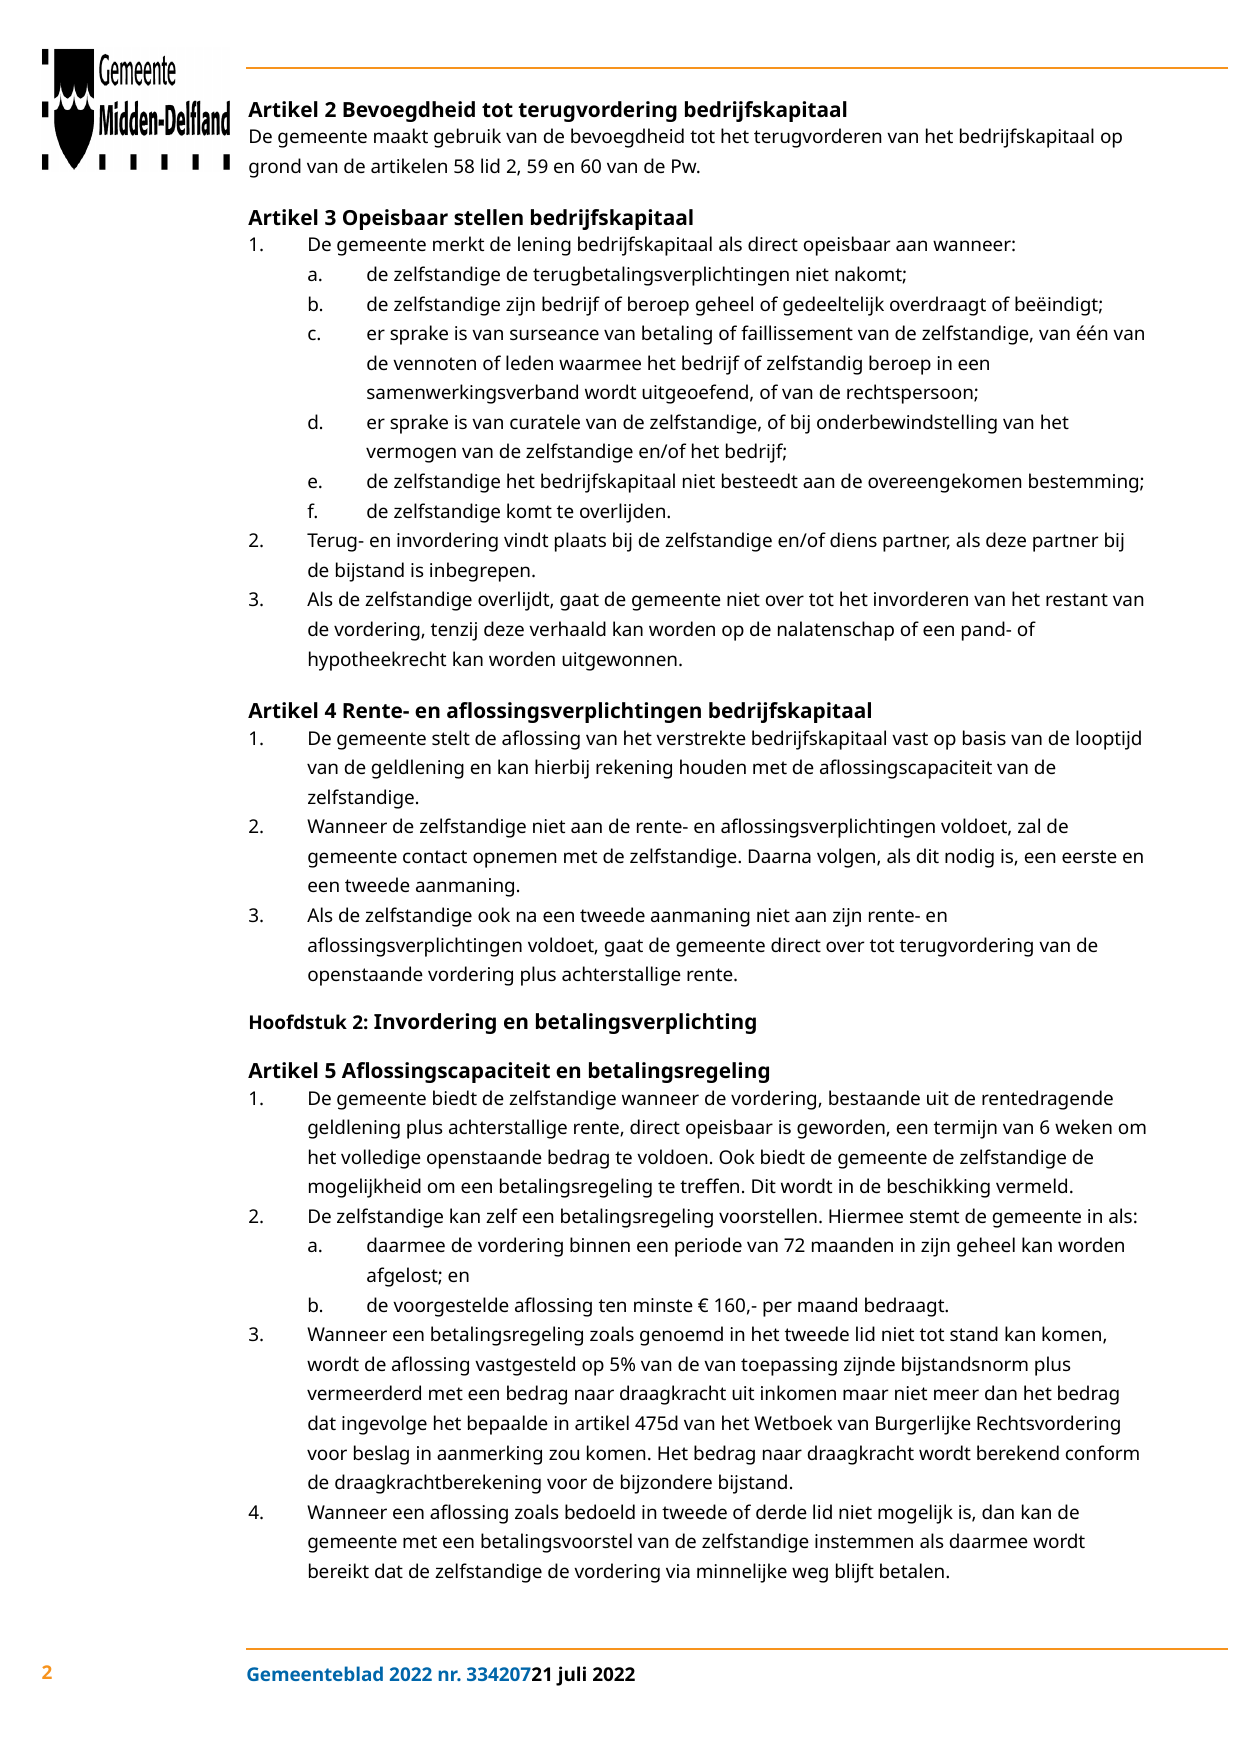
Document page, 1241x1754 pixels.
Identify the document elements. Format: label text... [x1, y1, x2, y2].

list Als de zelfstandige overlijdt, gaat de gemeente niet over tot het invorderen van het restant van de vordering, tenzij deze verhaald kan worden op de nalatenschap of een pand- of hypotheekrecht kan worden uitgewonnen. [248, 587, 1152, 672]
list de zelfstandige de terugbetalingsverplichtingen niet nakomt; [307, 261, 1152, 287]
list de zelfstandige het bedrijfskapitaal niet besteedt aan de overeengekomen bestemming; [307, 468, 1152, 494]
list De gemeente stelt de aflossing van het verstrekte bedrijfskapitaal vast op basis van de looptijd van de geldlening en kan hierbij rekening houden met de aflossingscapaciteit van de zelfstandige. [248, 725, 1152, 809]
list Als de zelfstandige ook na een tweede aanmaning niet aan zijn rente- en aflossingsverplichtingen voldoet, gaat de gemeente direct over tot terugvordering van de openstaande vordering plus achterstallige rente. [248, 902, 1152, 987]
list de voorgestelde aflossing ten minste € 160,- per maand bedraagt. [307, 1292, 1152, 1317]
list de zelfstandige zijn bedrijf of beroep geheel of gedeeltelijk overdraagt of beëindigt; [307, 291, 1152, 317]
text Artikel 2 Bevoegdheid tot terugvordering bedrijfskapitaal [248, 95, 1152, 123]
list Wanneer een aflossing zoals bedoeld in tweede of derde lid niet mogelijk is, dan kan de gemeente met een betalingsvoorstel van de zelfstandige instemmen als daarmee wordt bereikt dat de zelfstandige de vordering via minnelijke weg blijft betalen. [248, 1499, 1152, 1584]
list de zelfstandige komt te overlijden. [307, 498, 1152, 524]
text De gemeente maakt gebruik van de bevoegdheid tot het terugvorderen van het bedrijfskapitaal op grond van de artikelen 58 lid 2, 59 en 60 van de Pw. [248, 123, 1152, 178]
text Hoofdstuk 2: Invordering en betalingsverplichting [248, 1007, 1152, 1035]
list er sprake is van surseance van betaling of faillissement van de zelfstandige, van één van de vennoten of leden waarmee het bedrijf of zelfstandig beroep in een samenwerkingsverband wordt uitgeoefend, of van de rechtspersoon; [307, 320, 1152, 405]
list Wanneer de zelfstandige niet aan de rente- en aflossingsverplichtingen voldoet, zal de gemeente contact opnemen met de zelfstandige. Daarna volgen, als dit nodig is, een eerste en een tweede aanmaning. [248, 813, 1152, 898]
list daarmee de vordering binnen een periode van 72 maanden in zijn geheel kan worden afgelost; en [307, 1233, 1152, 1288]
list Wanneer een betalingsregeling zoals genoemd in het tweede lid niet tot stand kan komen, wordt de aflossing vastgesteld op 5% van de van toepassing zijnde bijstandsnorm plus vermeerderd met een bedrag naar draagkracht uit inkomen maar niet meer dan het bedrag dat ingevolge het bepaalde in artikel 475d van het Wetboek van Burgerlijke Rechtsvordering voor beslag in aanmerking zou komen. Het bedrag naar draagkracht wordt berekend conform de draagkrachtberekening voor de bijzondere bijstand. [248, 1321, 1152, 1495]
list De gemeente biedt de zelfstandige wanneer de vordering, bestaande uit de rentedragende geldlening plus achterstallige rente, direct opeisbaar is geworden, een termijn van 6 weken om het volledige openstaande bedrag te voldoen. Ook biedt de gemeente de zelfstandige de mogelijkheid om een betalingsregeling te treffen. Dit wordt in de beschikking vermeld. [248, 1085, 1152, 1199]
picture [41, 47, 231, 172]
list er sprake is van curatele van de zelfstandige, of bij onderbewindstelling van het vermogen van de zelfstandige en/of het bedrijf; [307, 409, 1152, 464]
list De gemeente merkt de lening bedrijfskapitaal als direct opeisbaar aan wanneer: [248, 232, 1152, 257]
text Artikel 5 Aflossingscapaciteit en betalingsregeling [248, 1056, 1152, 1085]
text Artikel 3 Opeisbaar stellen bedrijfskapitaal [248, 203, 1152, 232]
list Terug- en invordering vindt plaats bij de zelfstandige en/of diens partner, als deze partner bij de bijstand is inbegrepen. [248, 527, 1152, 583]
text Artikel 4 Rente- en aflossingsverplichtingen bedrijfskapitaal [248, 696, 1152, 725]
list De zelfstandige kan zelf een betalingsregeling voorstellen. Hiermee stemt de gemeente in als: [248, 1203, 1152, 1229]
